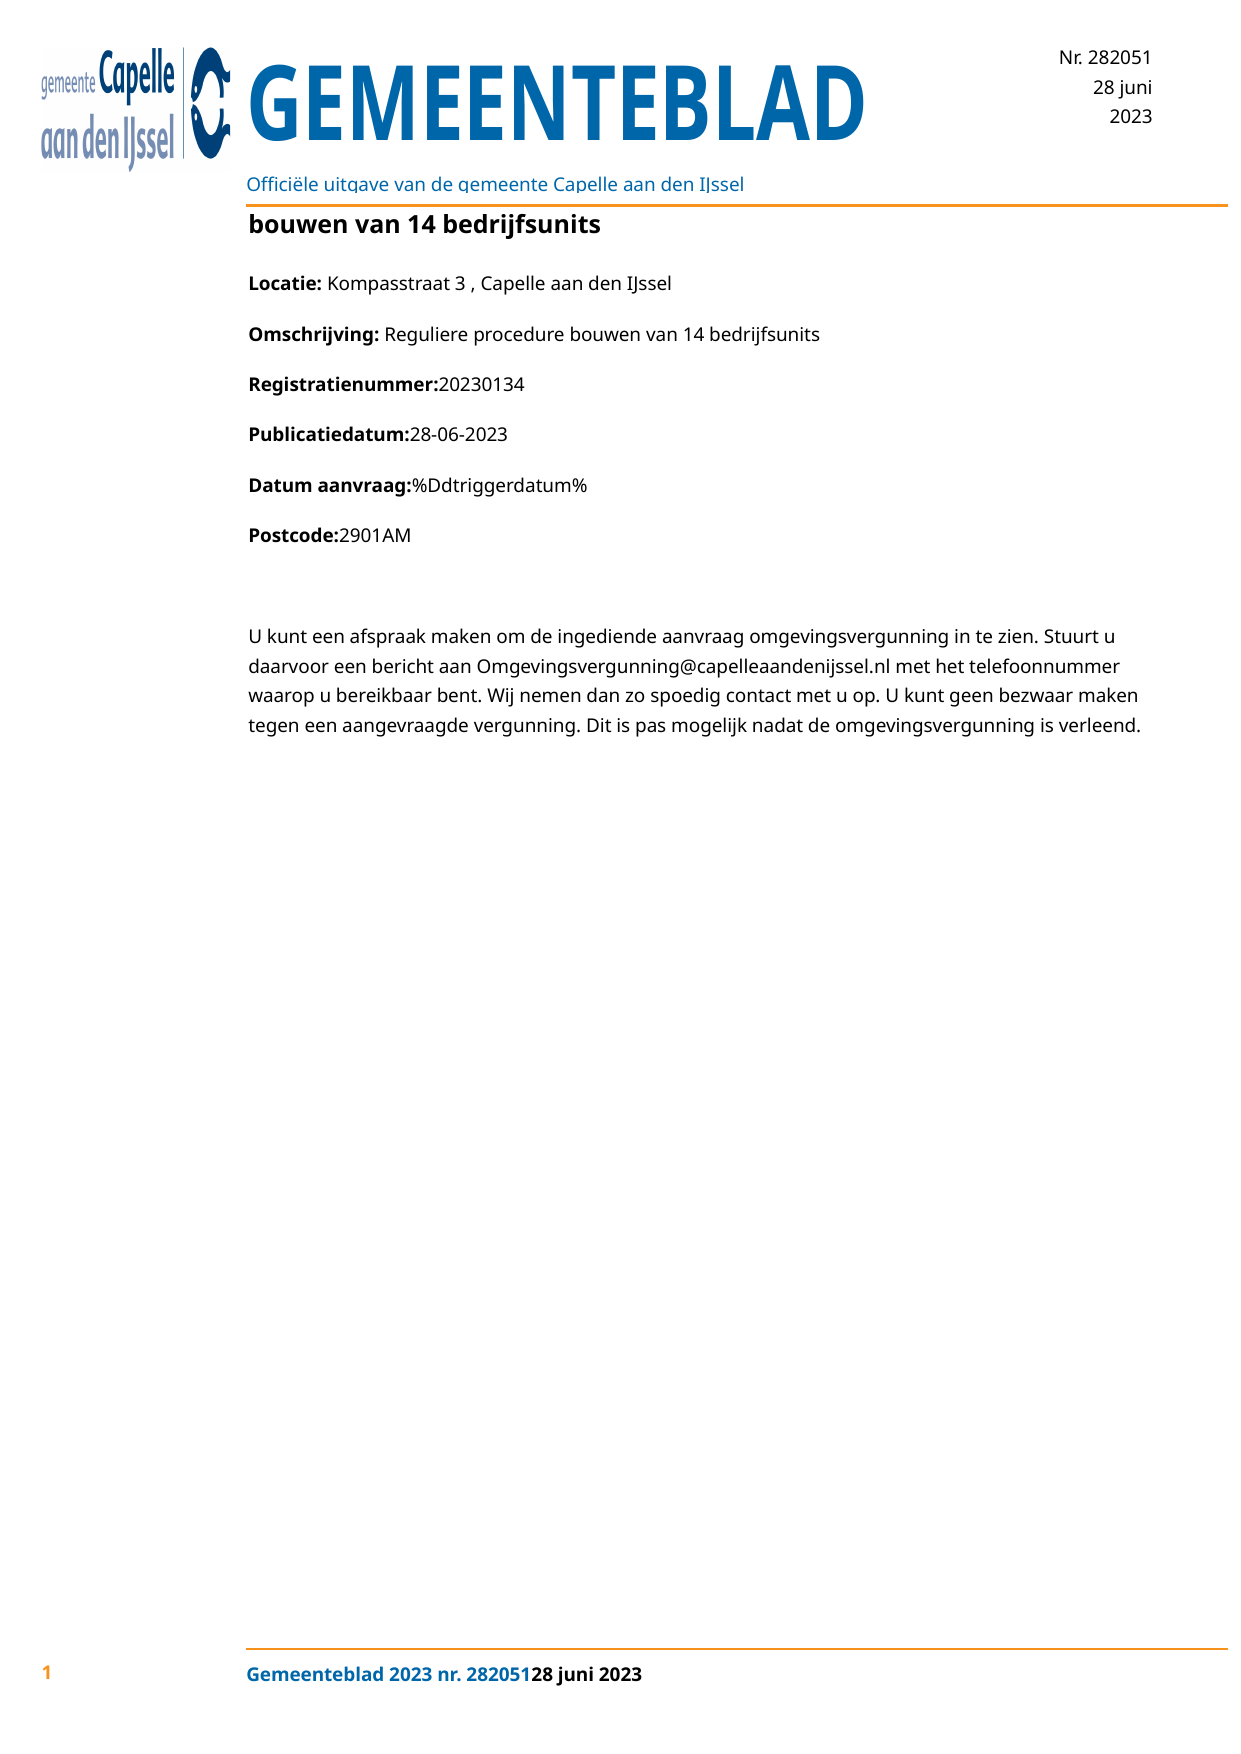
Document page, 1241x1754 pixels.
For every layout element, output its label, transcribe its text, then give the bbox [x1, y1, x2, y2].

text Postcode:2901AM [248, 522, 1152, 548]
text U kunt een afspraak maken om de ingediende aanvraag omgevingsvergunning in te zien. Stuurt u daarvoor een bericht aan Omgevingsvergunning@capelleaandenijssel.nl met het telefoonnummer waarop u bereikbaar bent. Wij nemen dan zo spoedig contact met u op. U kunt geen bezwaar maken tegen een aangevraagde vergunning. Dit is pas mogelijk nadat de omgevingsvergunning is verleend. [248, 623, 1152, 738]
text Omschrijving: Reguliere procedure bouwen van 14 bedrijfsunits [248, 321, 1152, 346]
text Publicatiedatum:28-06-2023 [248, 422, 1152, 447]
text bouwen van 14 bedrijfsunits [248, 207, 1152, 241]
text Locatie: Kompasstraat 3 , Capelle aan den IJssel [248, 270, 1152, 296]
text Registratienummer:20230134 [248, 371, 1152, 397]
text Datum aanvraag:%Ddtriggerdatum% [248, 472, 1152, 498]
picture [41, 47, 231, 172]
